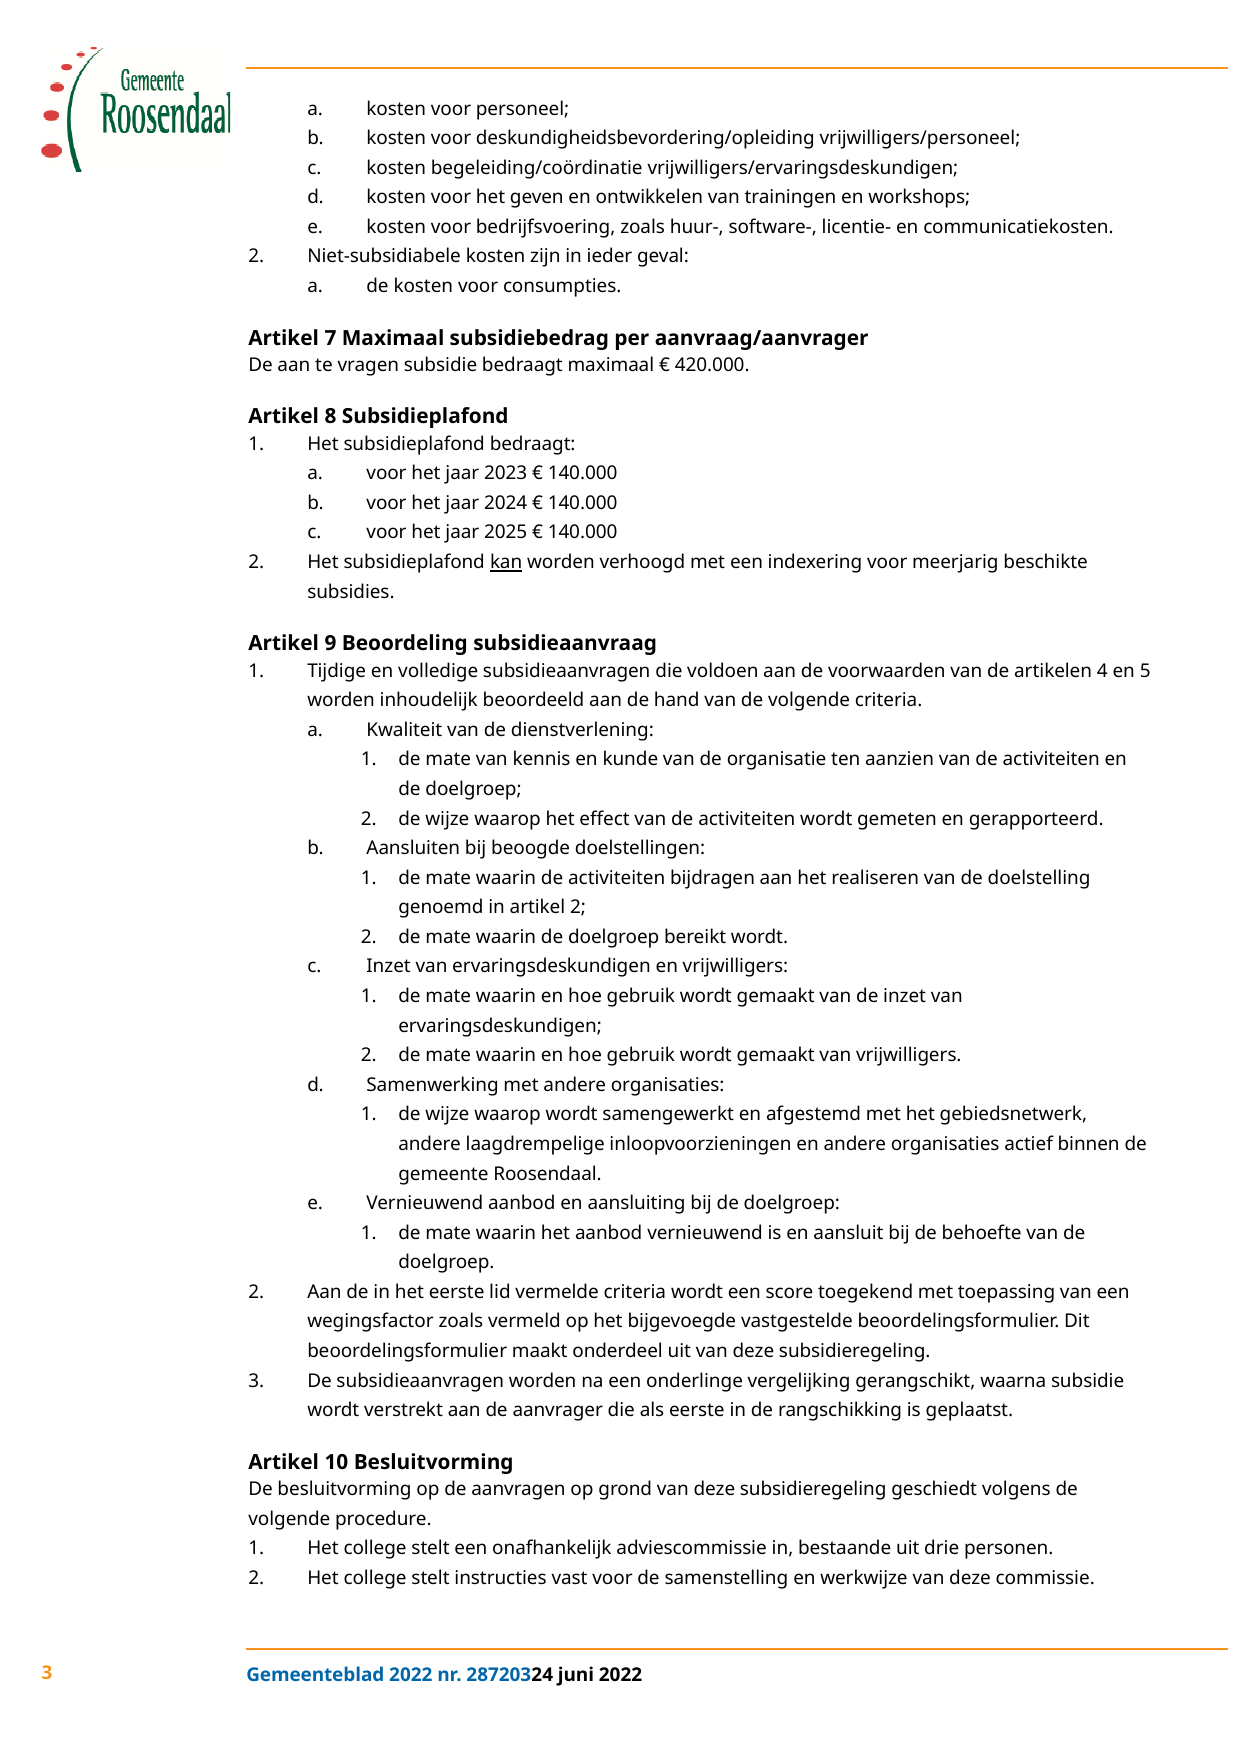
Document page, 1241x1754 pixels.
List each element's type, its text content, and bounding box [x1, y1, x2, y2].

list kosten voor het geven en ontwikkelen van trainingen en workshops; [307, 183, 1152, 209]
list Samenwerking met andere organisaties: [307, 1071, 1152, 1097]
list Het college stelt instructies vast voor de samenstelling en werkwijze van deze commissie. [248, 1564, 1152, 1590]
text Artikel 9 Beoordeling subsidieaanvraag [248, 628, 1152, 657]
list de wijze waarop het effect van de activiteiten wordt gemeten en gerapporteerd. [361, 805, 1152, 830]
text Artikel 7 Maximaal subsidiebedrag per aanvraag/aanvrager [248, 323, 1152, 351]
picture [41, 47, 231, 172]
list Aan de in het eerste lid vermelde criteria wordt een score toegekend met toepassing van een wegingsfactor zoals vermeld op het bijgevoegde vastgestelde beoordelingsformulier. Dit beoordelingsformulier maakt onderdeel uit van deze subsidieregeling. [248, 1278, 1152, 1363]
list Het college stelt een onafhankelijk adviescommissie in, bestaande uit drie personen. [248, 1534, 1152, 1560]
list de mate waarin het aanbod vernieuwend is en aansluit bij de behoefte van de doelgroep. [361, 1219, 1152, 1274]
list Het subsidieplafond kan worden verhoogd met een indexering voor meerjarig beschikte subsidies. [248, 548, 1152, 604]
list voor het jaar 2023 € 140.000 [307, 459, 1152, 485]
list de mate van kennis en kunde van de organisatie ten aanzien van de activiteiten en de doelgroep; [361, 746, 1152, 801]
list Vernieuwend aanbod en aansluiting bij de doelgroep: [307, 1189, 1152, 1215]
list Niet-subsidiabele kosten zijn in ieder geval: [248, 243, 1152, 268]
list Het subsidieplafond bedraagt: [248, 430, 1152, 456]
text Artikel 10 Besluitvorming [248, 1447, 1152, 1475]
list Inzet van ervaringsdeskundigen en vrijwilligers: [307, 953, 1152, 978]
text De aan te vragen subsidie bedraagt maximaal € 420.000. [248, 351, 1152, 377]
list kosten voor deskundigheidsbevordering/opleiding vrijwilligers/personeel; [307, 124, 1152, 150]
list de mate waarin en hoe gebruik wordt gemaakt van de inzet van ervaringsdeskundigen; [361, 982, 1152, 1037]
list de wijze waarop wordt samengewerkt en afgestemd met het gebiedsnetwerk, andere laagdrempelige inloopvoorzieningen en andere organisaties actief binnen de gemeente Roosendaal. [361, 1101, 1152, 1185]
list de kosten voor consumpties. [307, 272, 1152, 298]
list Tijdige en volledige subsidieaanvragen die voldoen aan de voorwaarden van de artikelen 4 en 5 worden inhoudelijk beoordeeld aan de hand van de volgende criteria. [248, 657, 1152, 712]
text De besluitvorming op de aanvragen op grond van deze subsidieregeling geschiedt volgens de volgende procedure. [248, 1475, 1152, 1531]
list voor het jaar 2024 € 140.000 [307, 489, 1152, 515]
list de mate waarin de doelgroep bereikt wordt. [361, 923, 1152, 949]
list De subsidieaanvragen worden na een onderlinge vergelijking gerangschikt, waarna subsidie wordt verstrekt aan de aanvrager die als eerste in de rangschikking is geplaatst. [248, 1367, 1152, 1422]
list de mate waarin de activiteiten bijdragen aan het realiseren van de doelstelling genoemd in artikel 2; [361, 864, 1152, 919]
list Kwaliteit van de dienstverlening: [307, 716, 1152, 742]
list kosten voor bedrijfsvoering, zoals huur-, software-, licentie- en communicatiekosten. [307, 213, 1152, 239]
list voor het jaar 2025 € 140.000 [307, 519, 1152, 544]
list de mate waarin en hoe gebruik wordt gemaakt van vrijwilligers. [361, 1041, 1152, 1067]
list kosten begeleiding/coördinatie vrijwilligers/ervaringsdeskundigen; [307, 154, 1152, 180]
list Aansluiten bij beoogde doelstellingen: [307, 834, 1152, 860]
text Artikel 8 Subsidieplafond [248, 402, 1152, 430]
list kosten voor personeel; [307, 95, 1152, 121]
